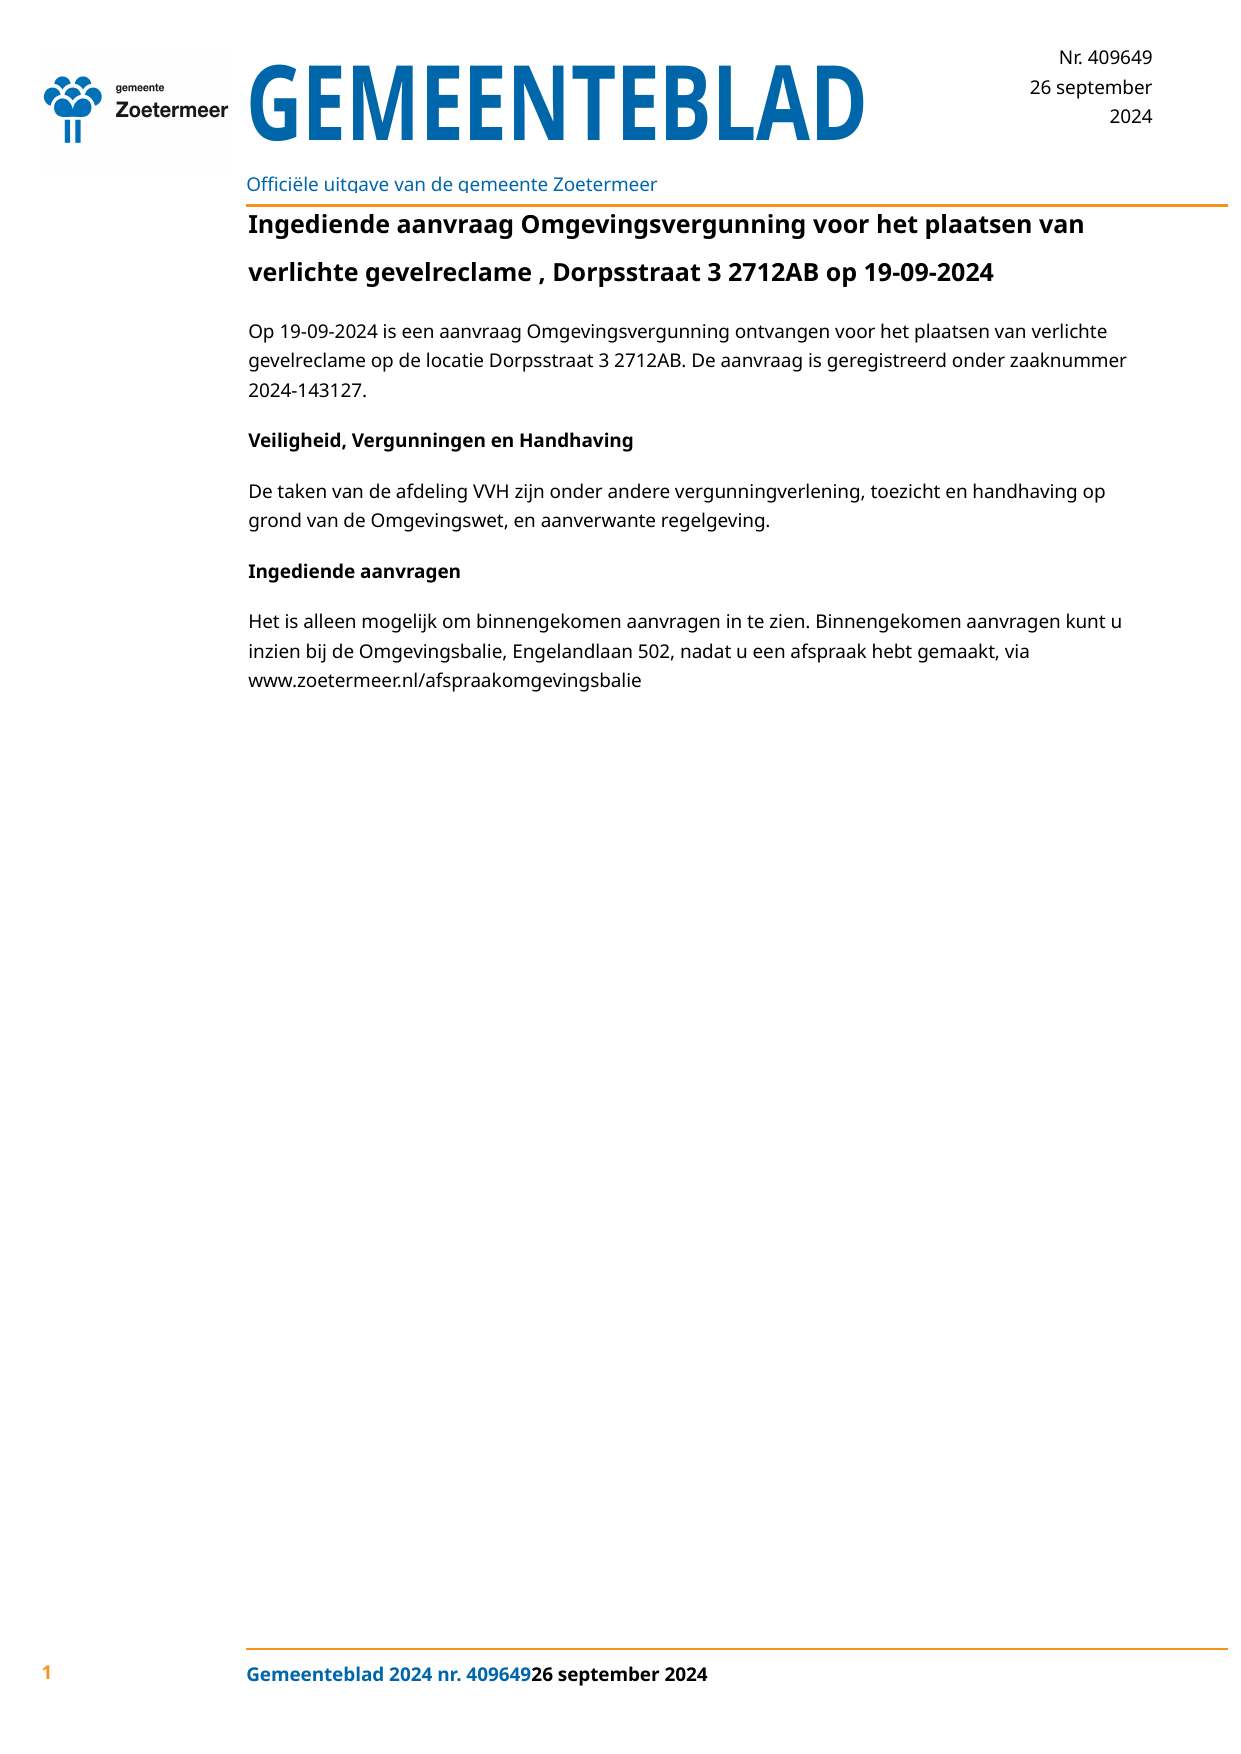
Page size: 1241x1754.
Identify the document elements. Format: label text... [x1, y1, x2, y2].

text Ingediende aanvragen [248, 558, 1152, 584]
picture [41, 47, 231, 172]
text Het is alleen mogelijk om binnengekomen aanvragen in te zien. Binnengekomen aanvragen kunt u inzien bij de Omgevingsbalie, Engelandlaan 502, nadat u een afspraak hebt gemaakt, via www.zoetermeer.nl/afspraakomgevingsbalie [248, 608, 1152, 693]
text De taken van de afdeling VVH zijn onder andere vergunningverlening, toezicht en handhaving op grond van de Omgevingswet, en aanverwante regelgeving. [248, 478, 1152, 533]
text Ingediende aanvraag Omgevingsvergunning voor het plaatsen van verlichte gevelreclame , Dorpsstraat 3 2712AB op 19-09-2024 [248, 207, 1152, 288]
text Op 19-09-2024 is een aanvraag Omgevingsvergunning ontvangen voor het plaatsen van verlichte gevelreclame op de locatie Dorpsstraat 3 2712AB. De aanvraag is geregistreerd onder zaaknummer 2024-143127. [248, 318, 1152, 403]
text Veiligheid, Vergunningen en Handhaving [248, 427, 1152, 453]
